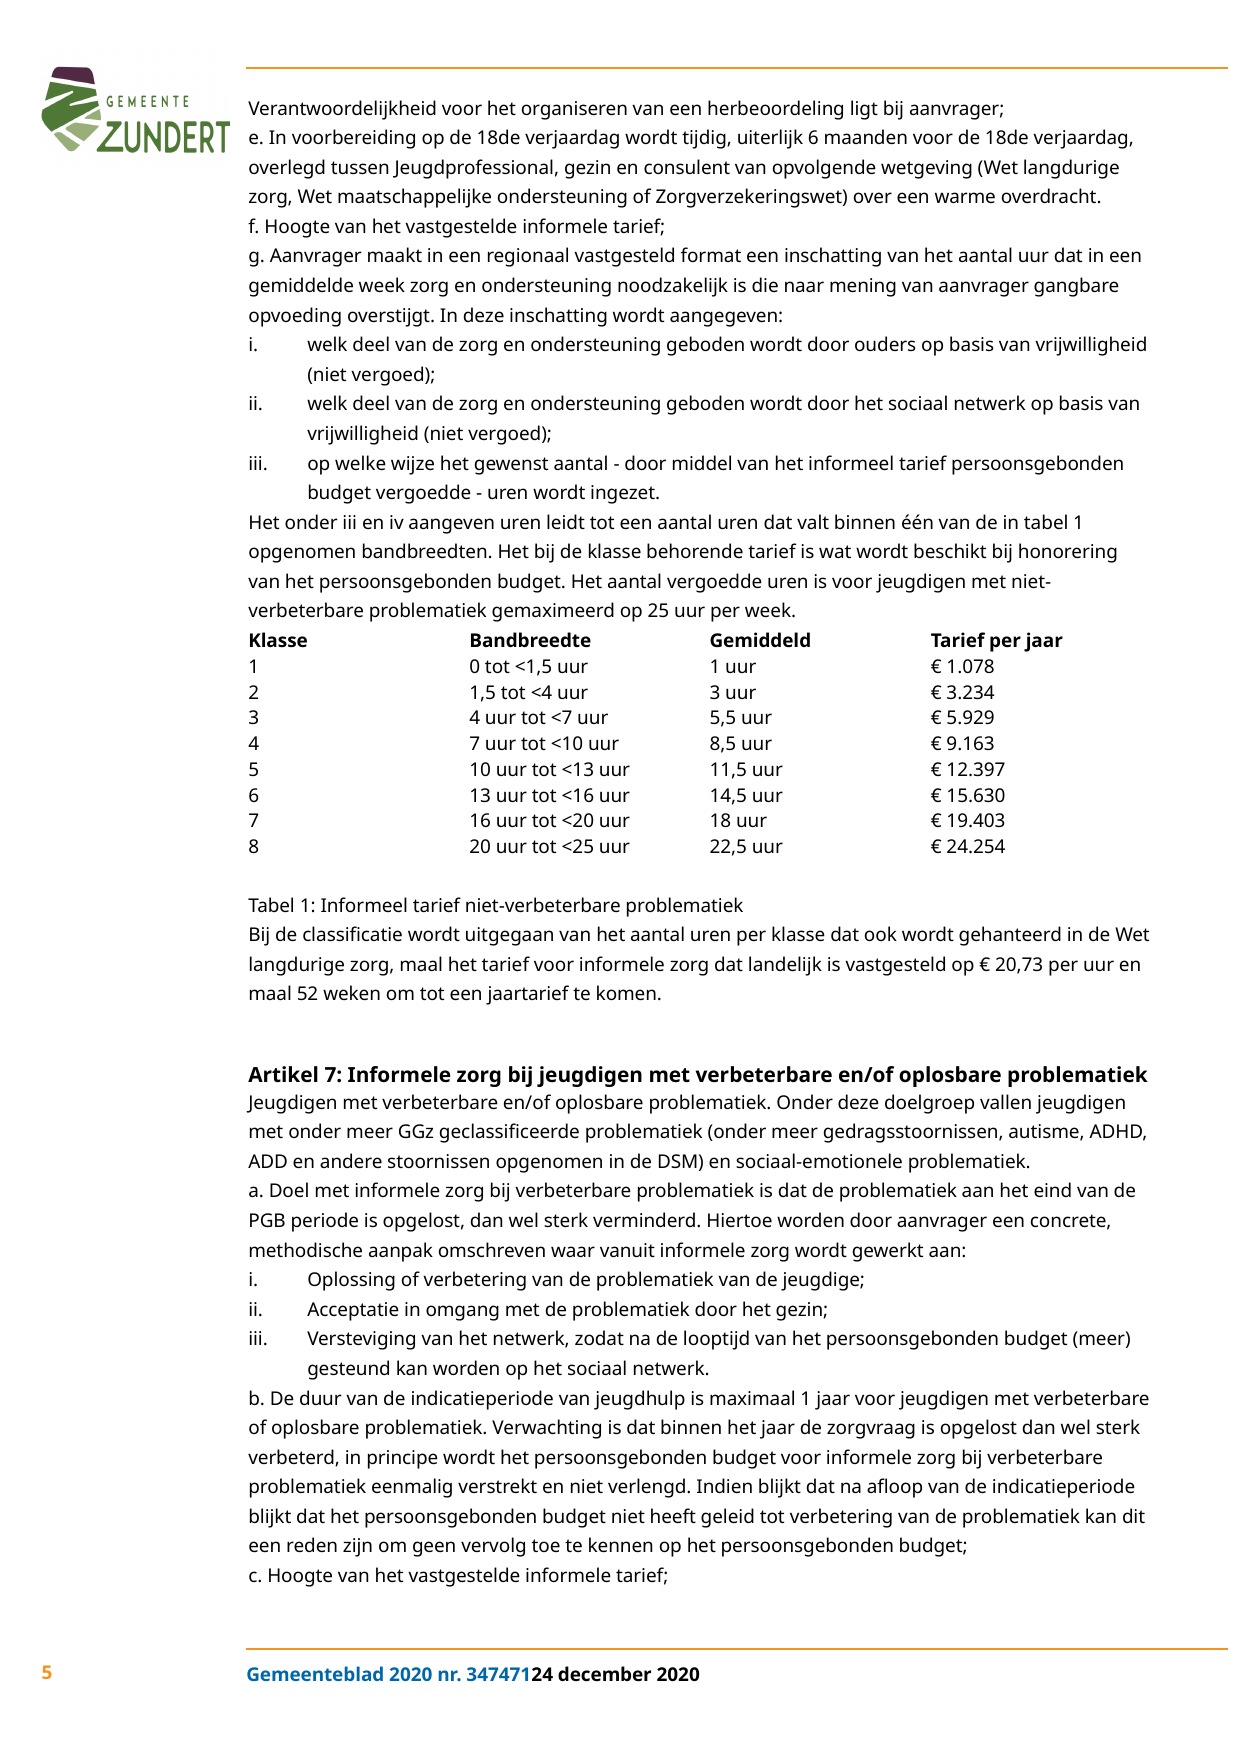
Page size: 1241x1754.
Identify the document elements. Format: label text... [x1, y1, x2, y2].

text Artikel 7: Informele zorg bij jeugdigen met verbeterbare en/of oplosbare problematiek [248, 1061, 1152, 1089]
table_cell € 19.403 [931, 808, 1152, 833]
text Tabel 1: Informeel tarief niet-verbeterbare problematiek [248, 892, 1152, 917]
table_header Klasse [248, 628, 469, 653]
text Het onder iii en iv aangeven uren leidt tot een aantal uren dat valt binnen één van de in tabel 1 opgenomen bandbreedten. Het bij de klasse behorende tarief is wat wordt beschikt bij honorering van het persoonsgebonden budget. Het aantal vergoedde uren is voor jeugdigen met niet-verbeterbare problematiek gemaximeerd op 25 uur per week. [248, 509, 1152, 623]
table_cell 7 uur tot <10 uur [469, 730, 709, 756]
table_cell 1 [248, 653, 469, 679]
table_cell 3 uur [709, 679, 931, 704]
text b. De duur van de indicatieperiode van jeugdhulp is maximaal 1 jaar voor jeugdigen met verbeterbare of oplosbare problematiek. Verwachting is dat binnen het jaar de zorgvraag is opgelost dan wel sterk verbeterd, in principe wordt het persoonsgebonden budget voor informele zorg bij verbeterbare problematiek eenmalig verstrekt en niet verlengd. Indien blijkt dat na afloop van de indicatieperiode blijkt dat het persoonsgebonden budget niet heeft geleid tot verbetering van de problematiek kan dit een reden zijn om geen vervolg toe te kennen op het persoonsgebonden budget; [248, 1385, 1152, 1558]
table_cell € 1.078 [931, 653, 1152, 679]
text Verantwoordelijkheid voor het organiseren van een herbeoordeling ligt bij aanvrager; [248, 95, 1152, 121]
table_header Bandbreedte [469, 628, 709, 653]
table_cell 4 uur tot <7 uur [469, 705, 709, 730]
table_cell 16 uur tot <20 uur [469, 808, 709, 833]
table_cell 3 [248, 705, 469, 730]
table_cell 13 uur tot <16 uur [469, 782, 709, 807]
list op welke wijze het gewenst aantal - door middel van het informeel tarief persoonsgebonden budget vergoedde - uren wordt ingezet. [248, 450, 1152, 505]
table_cell 10 uur tot <13 uur [469, 756, 709, 782]
text e. In voorbereiding op de 18de verjaardag wordt tijdig, uiterlijk 6 maanden voor de 18de verjaardag, overlegd tussen Jeugdprofessional, gezin en consulent van opvolgende wetgeving (Wet langdurige zorg, Wet maatschappelijke ondersteuning of Zorgverzekeringswet) over een warme overdracht. [248, 124, 1152, 209]
text Jeugdigen met verbeterbare en/of oplosbare problematiek. Onder deze doelgroep vallen jeugdigen met onder meer GGz geclassificeerde problematiek (onder meer gedragsstoornissen, autisme, ADHD, ADD en andere stoornissen opgenomen in de DSM) en sociaal-emotionele problematiek. [248, 1089, 1152, 1174]
table_header Tarief per jaar [931, 628, 1152, 653]
table_cell € 15.630 [931, 782, 1152, 807]
text g. Aanvrager maakt in een regionaal vastgesteld format een inschatting van het aantal uur dat in een gemiddelde week zorg en ondersteuning noodzakelijk is die naar mening van aanvrager gangbare opvoeding overstijgt. In deze inschatting wordt aangegeven: [248, 243, 1152, 328]
list Acceptatie in omgang met de problematiek door het gezin; [248, 1296, 1152, 1322]
list Versteviging van het netwerk, zodat na de looptijd van het persoonsgebonden budget (meer) gesteund kan worden op het sociaal netwerk. [248, 1326, 1152, 1381]
table_cell € 5.929 [931, 705, 1152, 730]
list welk deel van de zorg en ondersteuning geboden wordt door ouders op basis van vrijwilligheid (niet vergoed); [248, 331, 1152, 387]
table_cell 6 [248, 782, 469, 807]
text f. Hoogte van het vastgestelde informele tarief; [248, 213, 1152, 239]
table_cell 4 [248, 730, 469, 756]
text Bij de classificatie wordt uitgegaan van het aantal uren per klasse dat ook wordt gehanteerd in de Wet langdurige zorg, maal het tarief voor informele zorg dat landelijk is vastgesteld op € 20,73 per uur en maal 52 weken om tot een jaartarief te komen. [248, 921, 1152, 1006]
table_cell 22,5 uur [709, 833, 931, 859]
table_cell 11,5 uur [709, 756, 931, 782]
table_cell 20 uur tot <25 uur [469, 833, 709, 859]
table_cell 18 uur [709, 808, 931, 833]
table_cell 14,5 uur [709, 782, 931, 807]
table_cell € 3.234 [931, 679, 1152, 704]
table_cell 5,5 uur [709, 705, 931, 730]
text c. Hoogte van het vastgestelde informele tarief; [248, 1562, 1152, 1588]
table_cell 0 tot <1,5 uur [469, 653, 709, 679]
table_cell 7 [248, 808, 469, 833]
table_cell € 9.163 [931, 730, 1152, 756]
table_cell 8 [248, 833, 469, 859]
table_cell € 24.254 [931, 833, 1152, 859]
table_cell € 12.397 [931, 756, 1152, 782]
table_cell 1 uur [709, 653, 931, 679]
table_cell 5 [248, 756, 469, 782]
text a. Doel met informele zorg bij verbeterbare problematiek is dat de problematiek aan het eind van de PGB periode is opgelost, dan wel sterk verminderd. Hiertoe worden door aanvrager een concrete, methodische aanpak omschreven waar vanuit informele zorg wordt gewerkt aan: [248, 1178, 1152, 1263]
list Oplossing of verbetering van de problematiek van de jeugdige; [248, 1266, 1152, 1292]
table_header Gemiddeld [709, 628, 931, 653]
table_cell 8,5 uur [709, 730, 931, 756]
table_cell 2 [248, 679, 469, 704]
table_cell 1,5 tot <4 uur [469, 679, 709, 704]
picture [41, 47, 231, 172]
list welk deel van de zorg en ondersteuning geboden wordt door het sociaal netwerk op basis van vrijwilligheid (niet vergoed); [248, 391, 1152, 446]
